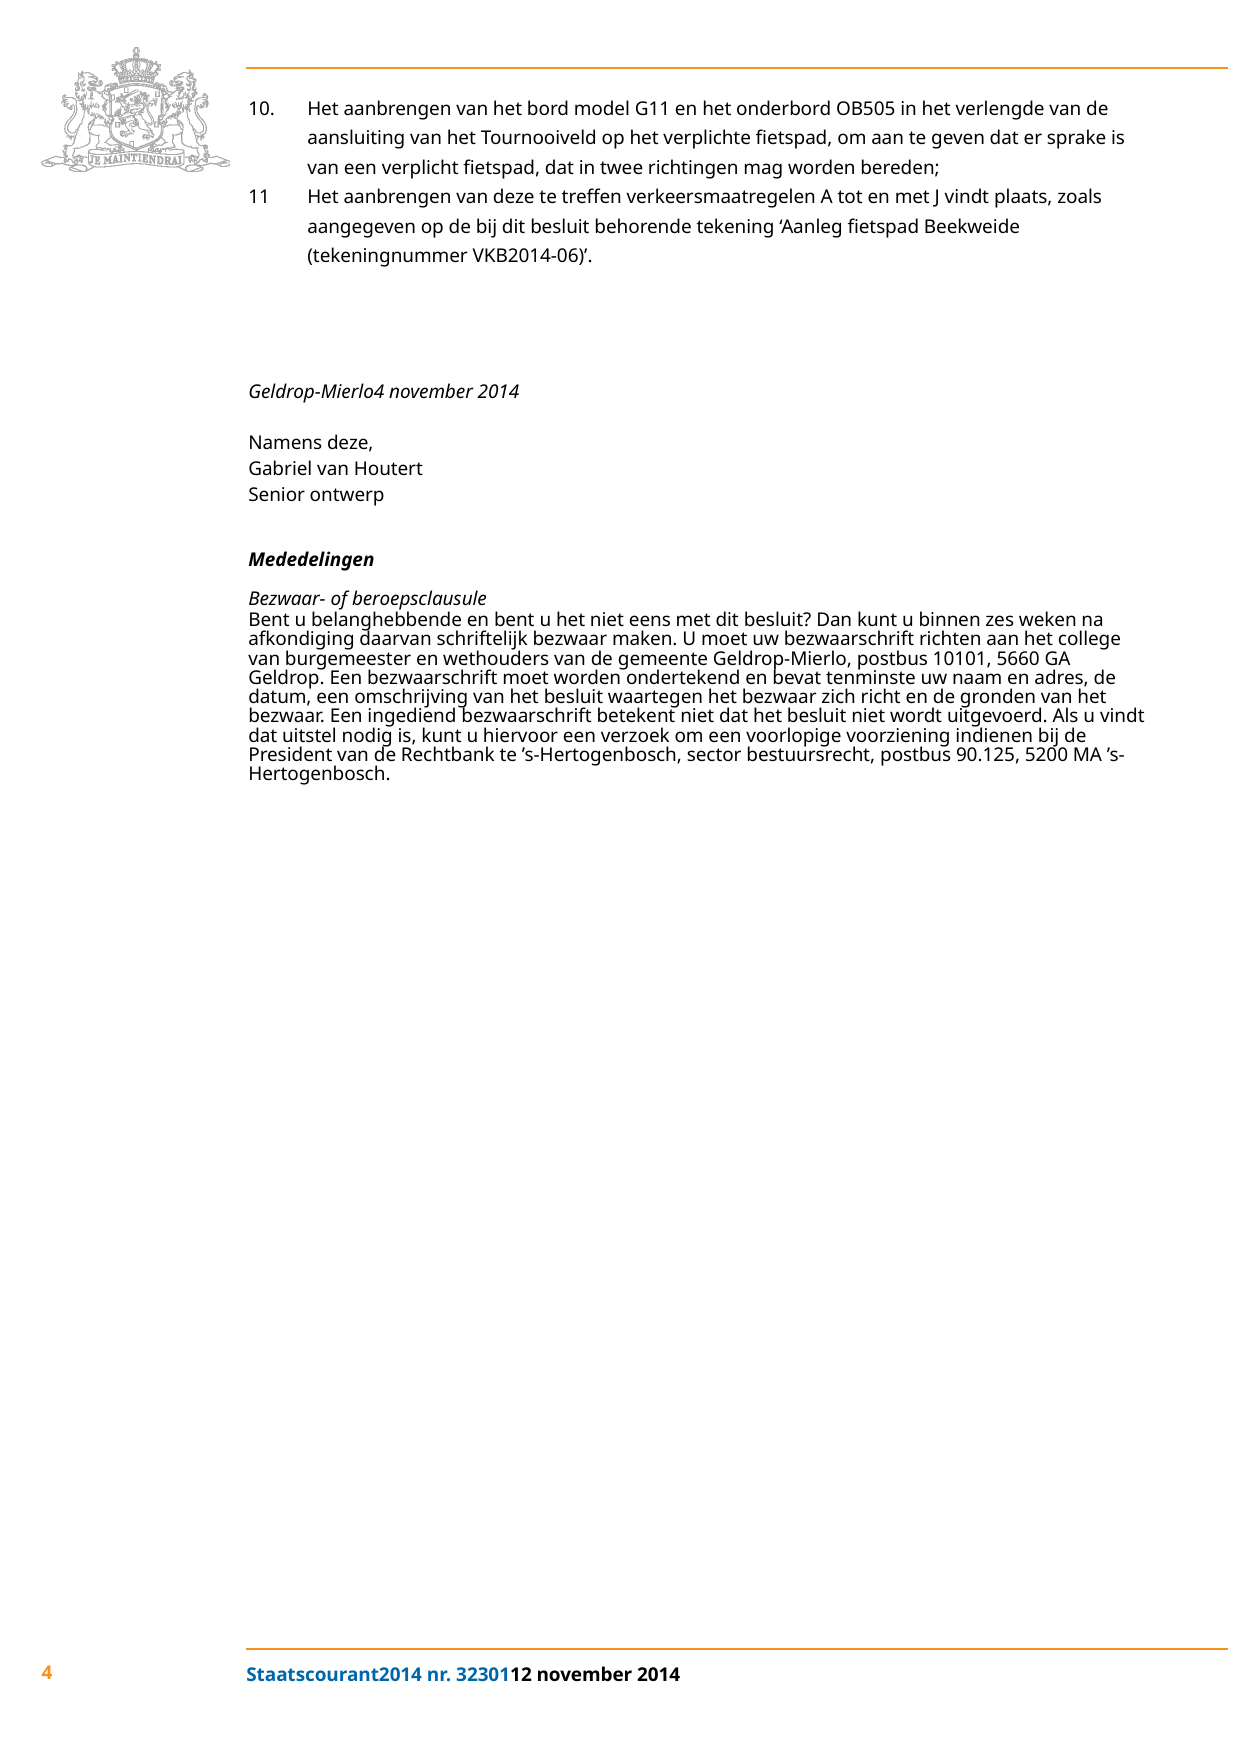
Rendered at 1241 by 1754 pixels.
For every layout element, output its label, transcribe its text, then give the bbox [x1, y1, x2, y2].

list Het aanbrengen van deze te treffen verkeersmaatregelen A tot en met J vindt plaats, zoals aangegeven op de bij dit besluit behorende tekening ‘Aanleg fietspad Beekweide (tekeningnummer VKB2014-06)’. [248, 183, 1152, 268]
text Gabriel van Houtert [248, 455, 1152, 481]
text Mededelingen [248, 546, 1152, 572]
text Bezwaar- of beroepsclausule [248, 585, 1152, 611]
text Namens deze, [248, 429, 1152, 455]
text Senior ontwerp [248, 481, 1152, 507]
text Bent u belanghebbende en bent u het niet eens met dit besluit? Dan kunt u binnen zes weken na afkondiging daarvan schriftelijk bezwaar maken. U moet uw bezwaarschrift richten aan het college van burgemeester en wethouders van de gemeente Geldrop-Mierlo, postbus 10101, 5660 GA Geldrop. Een bezwaarschrift moet worden ondertekend en bevat tenminste uw naam en adres, de datum, een omschrijving van het besluit waartegen het bezwaar zich richt en de gronden van het bezwaar. Een ingediend bezwaarschrift betekent niet dat het besluit niet wordt uitgevoerd. Als u vindt dat uitstel nodig is, kunt u hiervoor een verzoek om een voorlopige voorziening indienen bij de President van de Rechtbank te ’s-Hertogenbosch, sector bestuursrecht, postbus 90.125, 5200 MA ’s-Hertogenbosch. [248, 611, 1152, 784]
picture [41, 47, 231, 172]
list Het aanbrengen van het bord model G11 en het onderbord OB505 in het verlengde van de aansluiting van het Tournooiveld op het verplichte fietspad, om aan te geven dat er sprake is van een verplicht fietspad, dat in twee richtingen mag worden bereden; [248, 95, 1152, 180]
text Geldrop-Mierlo4 november 2014 [248, 378, 1152, 404]
